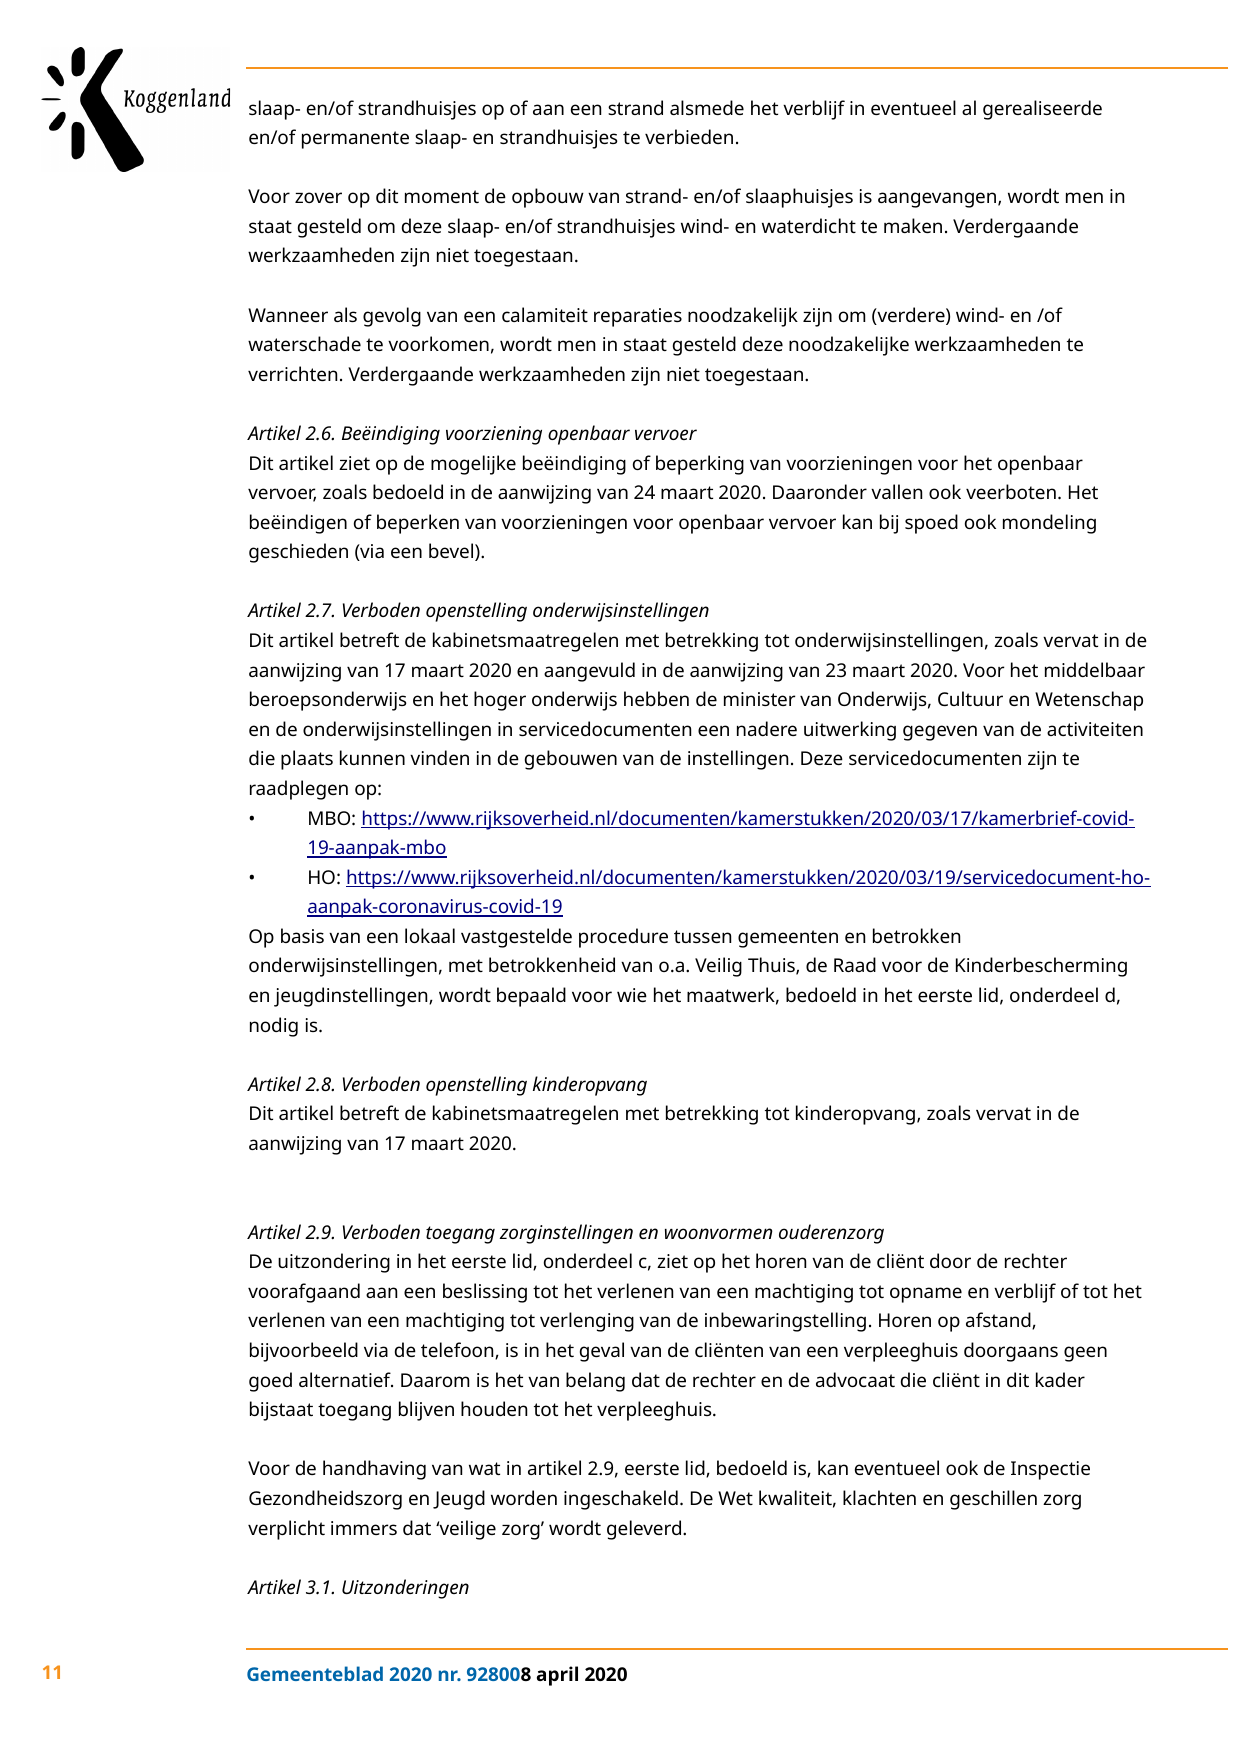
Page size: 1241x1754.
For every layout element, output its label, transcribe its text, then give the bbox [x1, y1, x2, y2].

text Voor zover op dit moment de opbouw van strand- en/of slaaphuisjes is aangevangen, wordt men in staat gesteld om deze slaap- en/of strandhuisjes wind- en waterdicht te maken. Verdergaande werkzaamheden zijn niet toegestaan. [248, 183, 1152, 268]
picture [41, 47, 231, 172]
text Artikel 2.6. Beëindiging voorziening openbaar vervoer [248, 420, 1152, 446]
text De uitzondering in het eerste lid, onderdeel c, ziet op het horen van de cliënt door de rechter voorafgaand aan een beslissing tot het verlenen van een machtiging tot opname en verblijf of tot het verlenen van een machtiging tot verlenging van de inbewaringstelling. Horen op afstand, bijvoorbeeld via de telefoon, is in het geval van de cliënten van een verpleeghuis doorgaans geen goed alternatief. Daarom is het van belang dat de rechter en de advocaat die cliënt in dit kader bijstaat toegang blijven houden tot het verpleeghuis. [248, 1248, 1152, 1422]
list MBO: https://www.rijksoverheid.nl/documenten/kamerstukken/2020/03/17/kamerbrief-covid-19-aanpak-mbo [248, 805, 1152, 860]
text Dit artikel betreft de kabinetsmaatregelen met betrekking tot onderwijsinstellingen, zoals vervat in de aanwijzing van 17 maart 2020 en aangevuld in de aanwijzing van 23 maart 2020. Voor het middelbaar beroepsonderwijs en het hoger onderwijs hebben de minister van Onderwijs, Cultuur en Wetenschap en de onderwijsinstellingen in servicedocumenten een nadere uitwerking gegeven van de activiteiten die plaats kunnen vinden in de gebouwen van de instellingen. Deze servicedocumenten zijn te raadplegen op: [248, 627, 1152, 801]
text Artikel 2.7. Verboden openstelling onderwijsinstellingen [248, 598, 1152, 623]
text Voor de handhaving van wat in artikel 2.9, eerste lid, bedoeld is, kan eventueel ook de Inspectie Gezondheidszorg en Jeugd worden ingeschakeld. De Wet kwaliteit, klachten en geschillen zorg verplicht immers dat ‘veilige zorg’ wordt geleverd. [248, 1456, 1152, 1541]
text Op basis van een lokaal vastgestelde procedure tussen gemeenten en betrokken onderwijsinstellingen, met betrokkenheid van o.a. Veilig Thuis, de Raad voor de Kinderbescherming en jeugdinstellingen, wordt bepaald voor wie het maatwerk, bedoeld in het eerste lid, onderdeel d, nodig is. [248, 923, 1152, 1038]
text slaap- en/of strandhuisjes op of aan een strand alsmede het verblijf in eventueel al gerealiseerde en/of permanente slaap- en strandhuisjes te verbieden. [248, 95, 1152, 150]
list HO: https://www.rijksoverheid.nl/documenten/kamerstukken/2020/03/19/servicedocument-ho-aanpak-coronavirus-covid-19 [248, 864, 1152, 919]
text Artikel 2.8. Verboden openstelling kinderopvang [248, 1071, 1152, 1097]
text Dit artikel ziet op de mogelijke beëindiging of beperking van voorzieningen voor het openbaar vervoer, zoals bedoeld in de aanwijzing van 24 maart 2020. Daaronder vallen ook veerboten. Het beëindigen of beperken van voorzieningen voor openbaar vervoer kan bij spoed ook mondeling geschieden (via een bevel). [248, 450, 1152, 564]
text Dit artikel betreft de kabinetsmaatregelen met betrekking tot kinderopvang, zoals vervat in de aanwijzing van 17 maart 2020. [248, 1101, 1152, 1156]
text Wanneer als gevolg van een calamiteit reparaties noodzakelijk zijn om (verdere) wind- en /of waterschade te voorkomen, wordt men in staat gesteld deze noodzakelijke werkzaamheden te verrichten. Verdergaande werkzaamheden zijn niet toegestaan. [248, 302, 1152, 387]
text Artikel 3.1. Uitzonderingen [248, 1574, 1152, 1600]
text Artikel 2.9. Verboden toegang zorginstellingen en woonvormen ouderenzorg [248, 1219, 1152, 1245]
